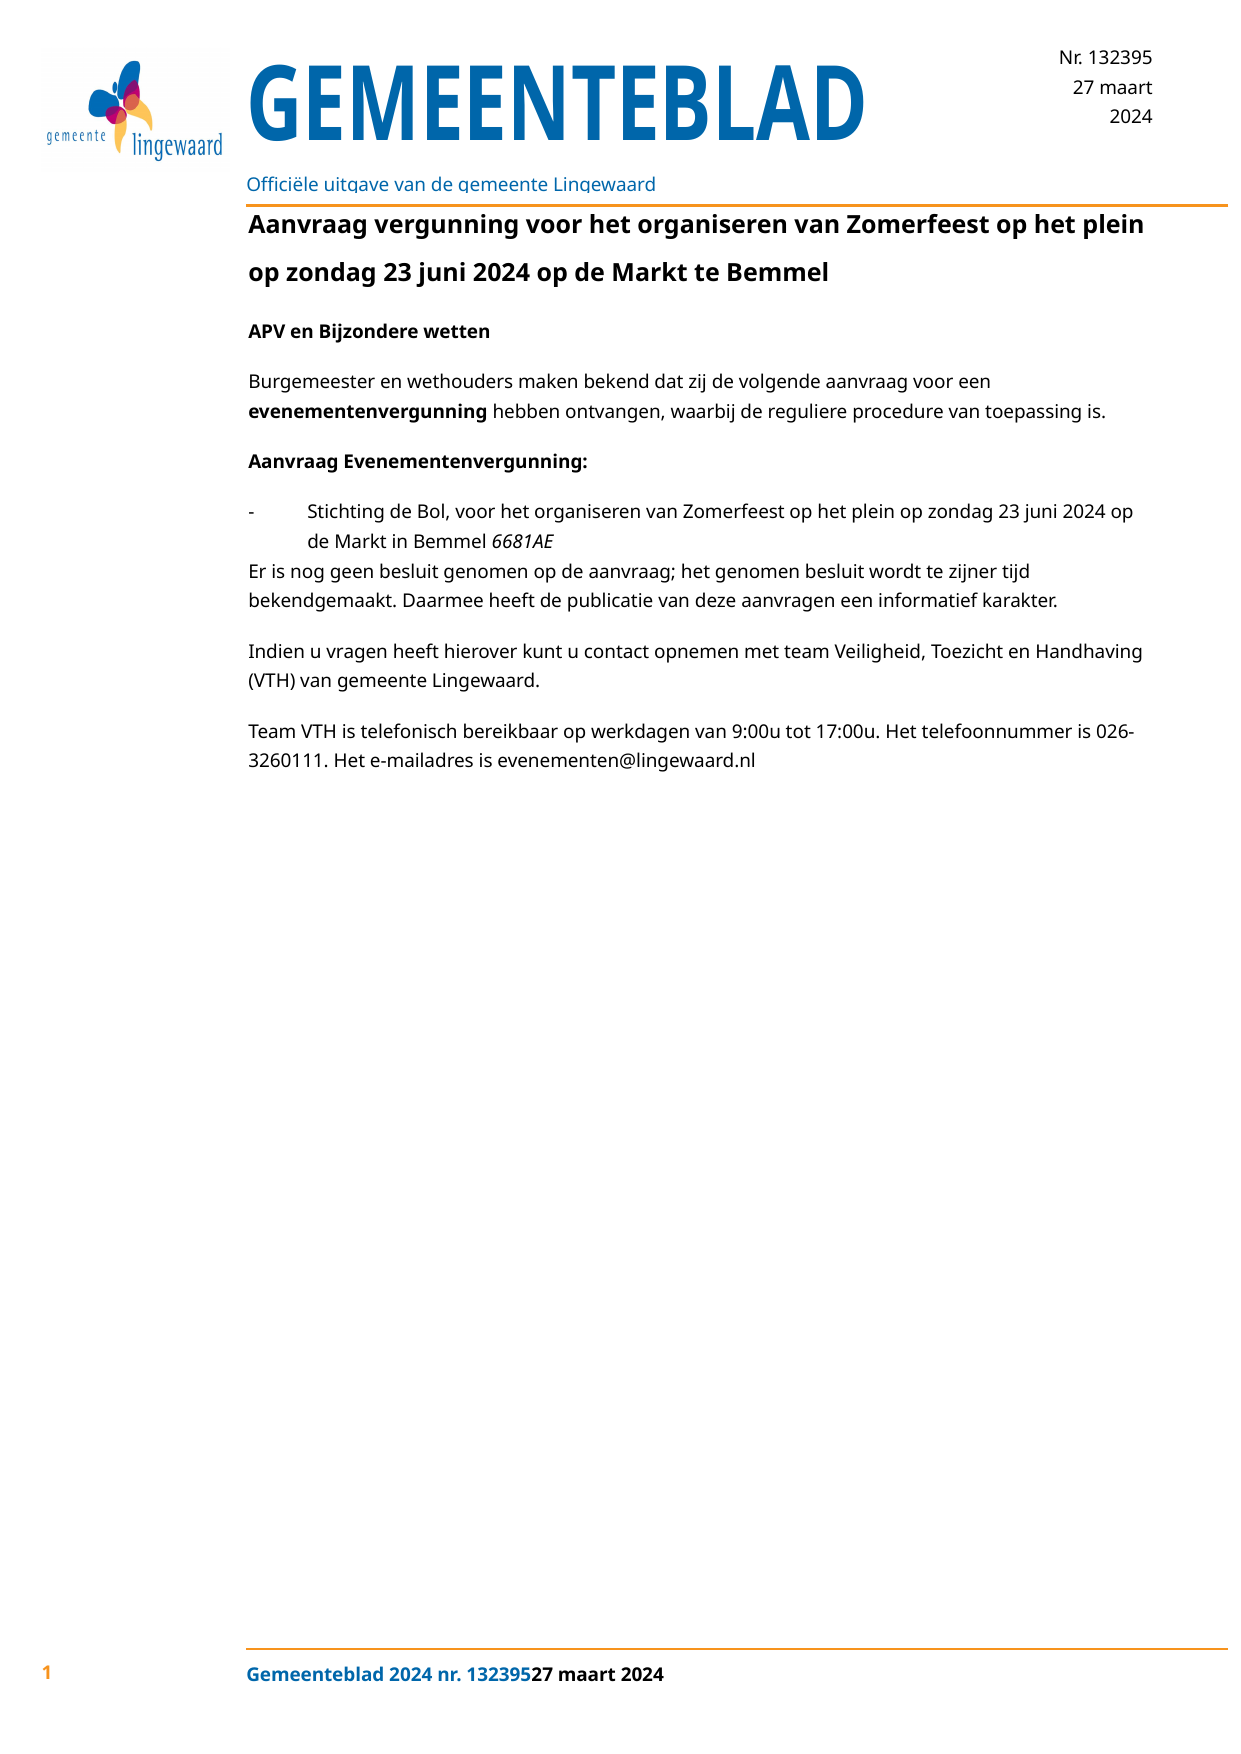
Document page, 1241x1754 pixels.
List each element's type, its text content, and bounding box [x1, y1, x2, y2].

text Burgemeester en wethouders maken bekend dat zij de volgende aanvraag voor een evenementenvergunning hebben ontvangen, waarbij de reguliere procedure van toepassing is. [248, 368, 1152, 424]
text Aanvraag Evenementenvergunning: [248, 448, 1152, 474]
text Indien u vragen heeft hierover kunt u contact opnemen met team Veiligheid, Toezicht en Handhaving (VTH) van gemeente Lingewaard. [248, 638, 1152, 693]
text Aanvraag vergunning voor het organiseren van Zomerfeest op het plein op zondag 23 juni 2024 op de Markt te Bemmel [248, 207, 1152, 288]
list Stichting de Bol, voor het organiseren van Zomerfeest op het plein op zondag 23 juni 2024 op de Markt in Bemmel 6681AE [248, 499, 1152, 554]
text Er is nog geen besluit genomen op de aanvraag; het genomen besluit wordt te zijner tijd bekendgemaakt. Daarmee heeft de publicatie van deze aanvragen een informatief karakter. [248, 558, 1152, 613]
text Team VTH is telefonisch bereikbaar op werkdagen van 9:00u tot 17:00u. Het telefoonnummer is 026-3260111. Het e-mailadres is evenementen@lingewaard.nl [248, 718, 1152, 773]
picture [41, 47, 231, 172]
text APV en Bijzondere wetten [248, 318, 1152, 344]
